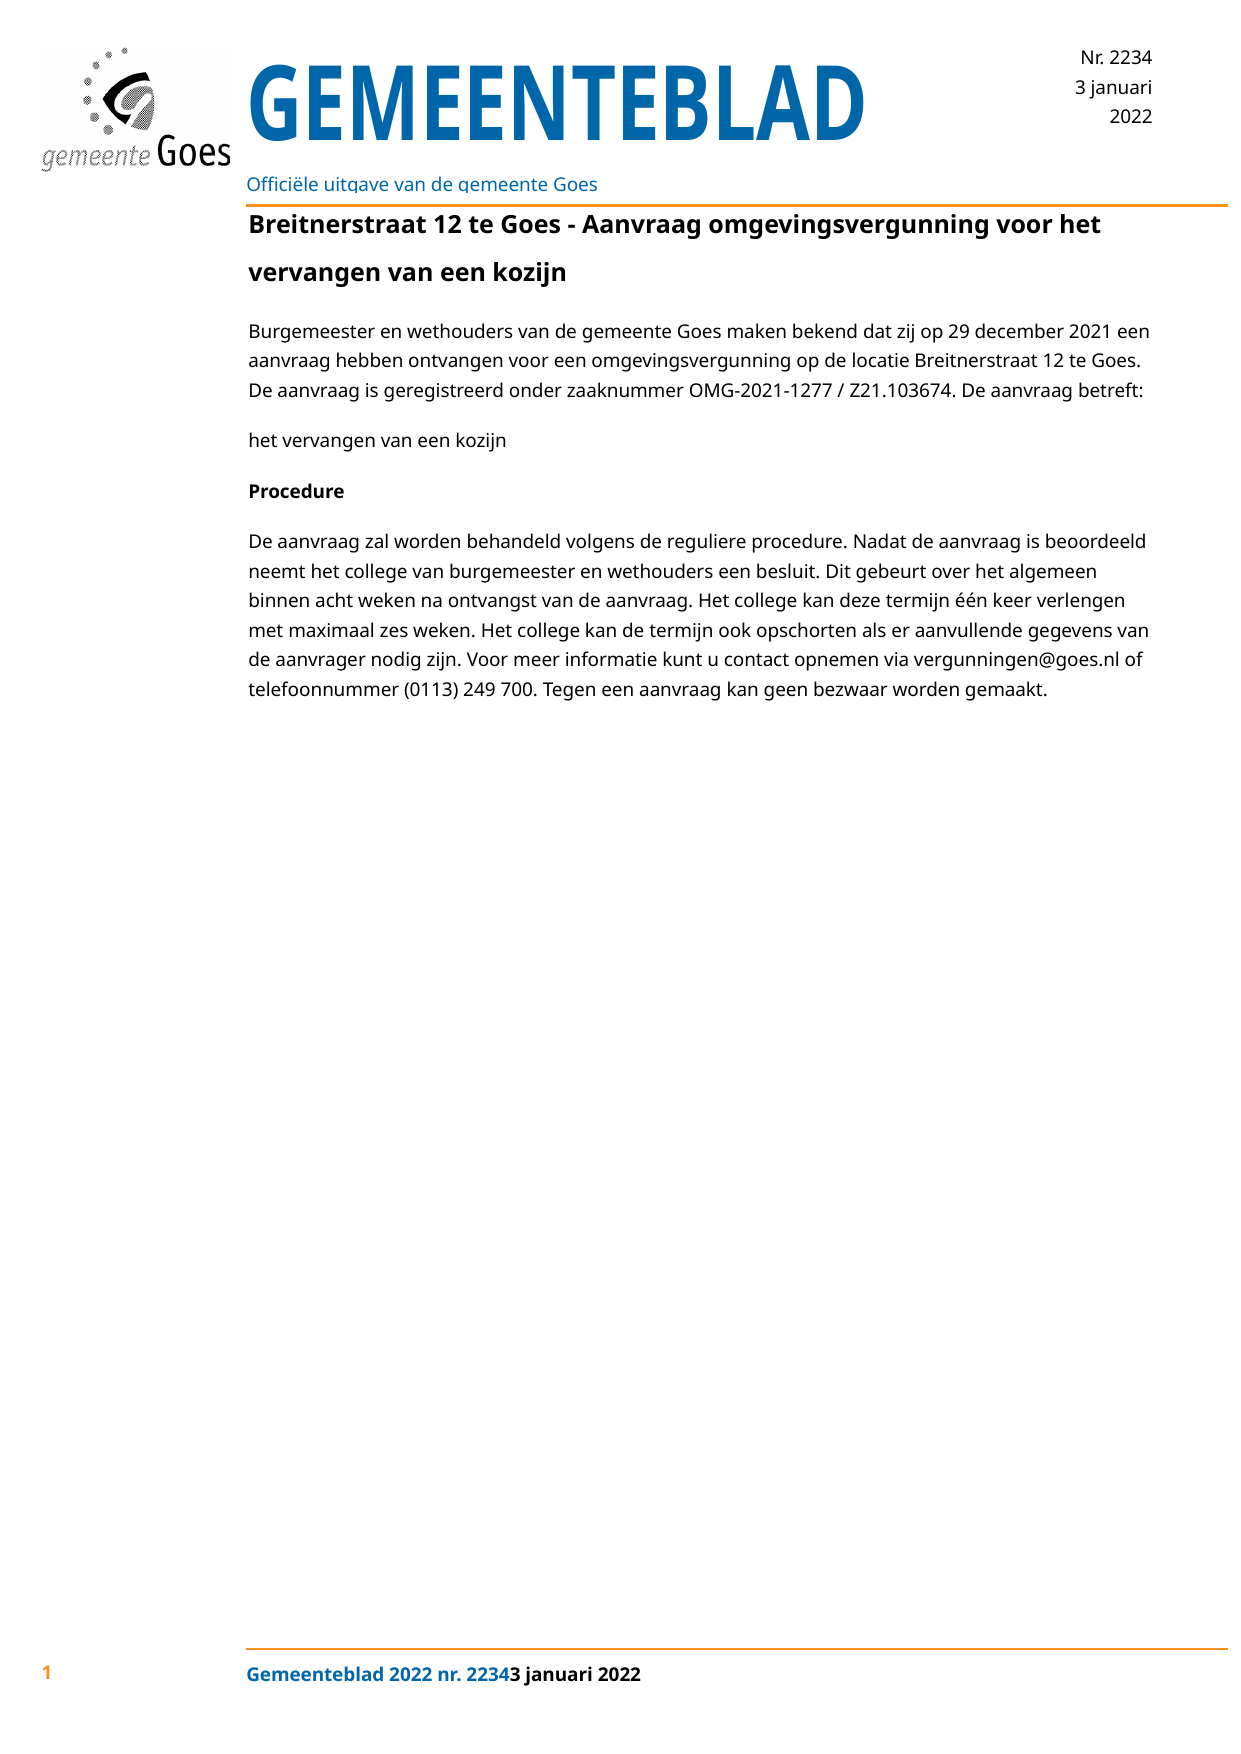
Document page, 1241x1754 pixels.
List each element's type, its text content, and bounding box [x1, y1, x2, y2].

text Procedure [248, 478, 1152, 504]
picture [41, 47, 231, 172]
text Breitnerstraat 12 te Goes - Aanvraag omgevingsvergunning voor het vervangen van een kozijn [248, 207, 1152, 288]
text De aanvraag zal worden behandeld volgens de reguliere procedure. Nadat de aanvraag is beoordeeld neemt het college van burgemeester en wethouders een besluit. Dit gebeurt over het algemeen binnen acht weken na ontvangst van de aanvraag. Het college kan deze termijn één keer verlengen met maximaal zes weken. Het college kan de termijn ook opschorten als er aanvullende gegevens van de aanvrager nodig zijn. Voor meer informatie kunt u contact opnemen via vergunningen@goes.nl of telefoonnummer (0113) 249 700. Tegen een aanvraag kan geen bezwaar worden gemaakt. [248, 528, 1152, 702]
text Burgemeester en wethouders van de gemeente Goes maken bekend dat zij op 29 december 2021 een aanvraag hebben ontvangen voor een omgevingsvergunning op de locatie Breitnerstraat 12 te Goes. De aanvraag is geregistreerd onder zaaknummer OMG-2021-1277 / Z21.103674. De aanvraag betreft: [248, 318, 1152, 403]
text het vervangen van een kozijn [248, 427, 1152, 453]
